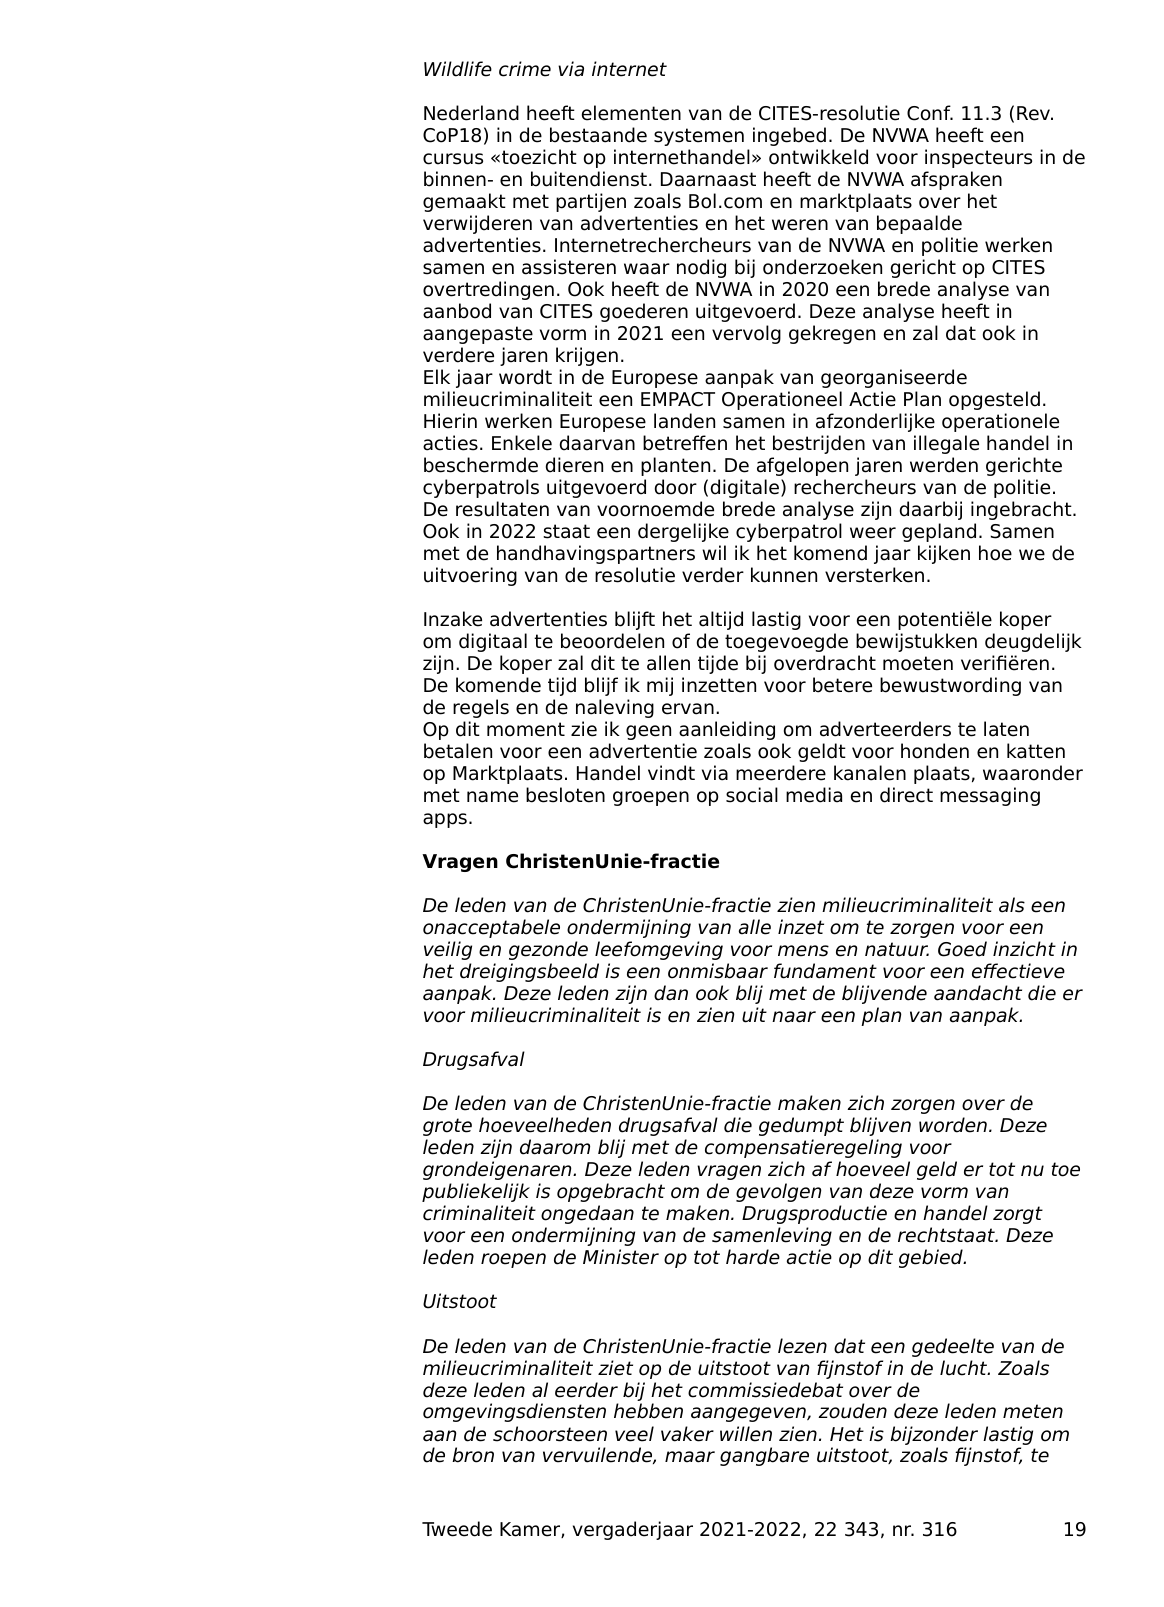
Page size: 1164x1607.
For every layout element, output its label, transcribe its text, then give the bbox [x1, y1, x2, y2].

text De leden van de ChristenUnie-fractie lezen dat een gedeelte van de milieucriminaliteit ziet op de uitstoot van fijnstof in de lucht. Zoals deze leden al eerder bij het commissiedebat over de omgevingsdiensten hebben aangegeven, zouden deze leden meten aan de schoorsteen veel vaker willen zien. Het is bijzonder lastig om de bron van vervuilende, maar gangbare uitstoot, zoals fijnstof, te [422, 1336, 1087, 1467]
subtitle Wildlife crime via internet [422, 59, 1087, 81]
text Op dit moment zie ik geen aanleiding om adverteerders te laten betalen voor een advertentie zoals ook geldt voor honden en katten op Marktplaats. Handel vindt via meerdere kanalen plaats, waaronder met name besloten groepen op social media en direct messaging apps. [422, 719, 1087, 829]
text Nederland heeft elementen van de CITES-resolutie Conf. 11.3 (Rev. CoP18) in de bestaande systemen ingebed. De NVWA heeft een cursus «toezicht op internethandel» ontwikkeld voor inspecteurs in de binnen- en buitendienst. Daarnaast heeft de NVWA afspraken gemaakt met partijen zoals Bol.com en marktplaats over het verwijderen van advertenties en het weren van bepaalde advertenties. Internetrechercheurs van de NVWA en politie werken samen en assisteren waar nodig bij onderzoeken gericht op CITES overtredingen. Ook heeft de NVWA in 2020 een brede analyse van aanbod van CITES goederen uitgevoerd. Deze analyse heeft in aangepaste vorm in 2021 een vervolg gekregen en zal dat ook in verdere jaren krijgen. [422, 103, 1087, 367]
subtitle Vragen ChristenUnie-fractie [422, 851, 1087, 873]
subtitle Uitstoot [422, 1291, 1087, 1313]
text De leden van de ChristenUnie-fractie zien milieucriminaliteit als een onacceptabele ondermijning van alle inzet om te zorgen voor een veilig en gezonde leefomgeving voor mens en natuur. Goed inzicht in het dreigingsbeeld is een onmisbaar fundament voor een effectieve aanpak. Deze leden zijn dan ook blij met de blijvende aandacht die er voor milieucriminaliteit is en zien uit naar een plan van aanpak. [422, 895, 1087, 1027]
text De leden van de ChristenUnie-fractie maken zich zorgen over de grote hoeveelheden drugsafval die gedumpt blijven worden. Deze leden zijn daarom blij met de compensatieregeling voor grondeigenaren. Deze leden vragen zich af hoeveel geld er tot nu toe publiekelijk is opgebracht om de gevolgen van deze vorm van criminaliteit ongedaan te maken. Drugsproductie en handel zorgt voor een ondermijning van de samenleving en de rechtstaat. Deze leden roepen de Minister op tot harde actie op dit gebied. [422, 1093, 1087, 1269]
text Elk jaar wordt in de Europese aanpak van georganiseerde milieucriminaliteit een EMPACT Operationeel Actie Plan opgesteld. Hierin werken Europese landen samen in afzonderlijke operationele acties. Enkele daarvan betreffen het bestrijden van illegale handel in beschermde dieren en planten. De afgelopen jaren werden gerichte cyberpatrols uitgevoerd door (digitale) rechercheurs van de politie. De resultaten van voornoemde brede analyse zijn daarbij ingebracht. Ook in 2022 staat een dergelijke cyberpatrol weer gepland. Samen met de handhavingspartners wil ik het komend jaar kijken hoe we de uitvoering van de resolutie verder kunnen versterken. [422, 367, 1087, 587]
text Inzake advertenties blijft het altijd lastig voor een potentiële koper om digitaal te beoordelen of de toegevoegde bewijstukken deugdelijk zijn. De koper zal dit te allen tijde bij overdracht moeten verifiëren. De komende tijd blijf ik mij inzetten voor betere bewustwording van de regels en de naleving ervan. [422, 609, 1087, 719]
subtitle Drugsafval [422, 1049, 1087, 1071]
